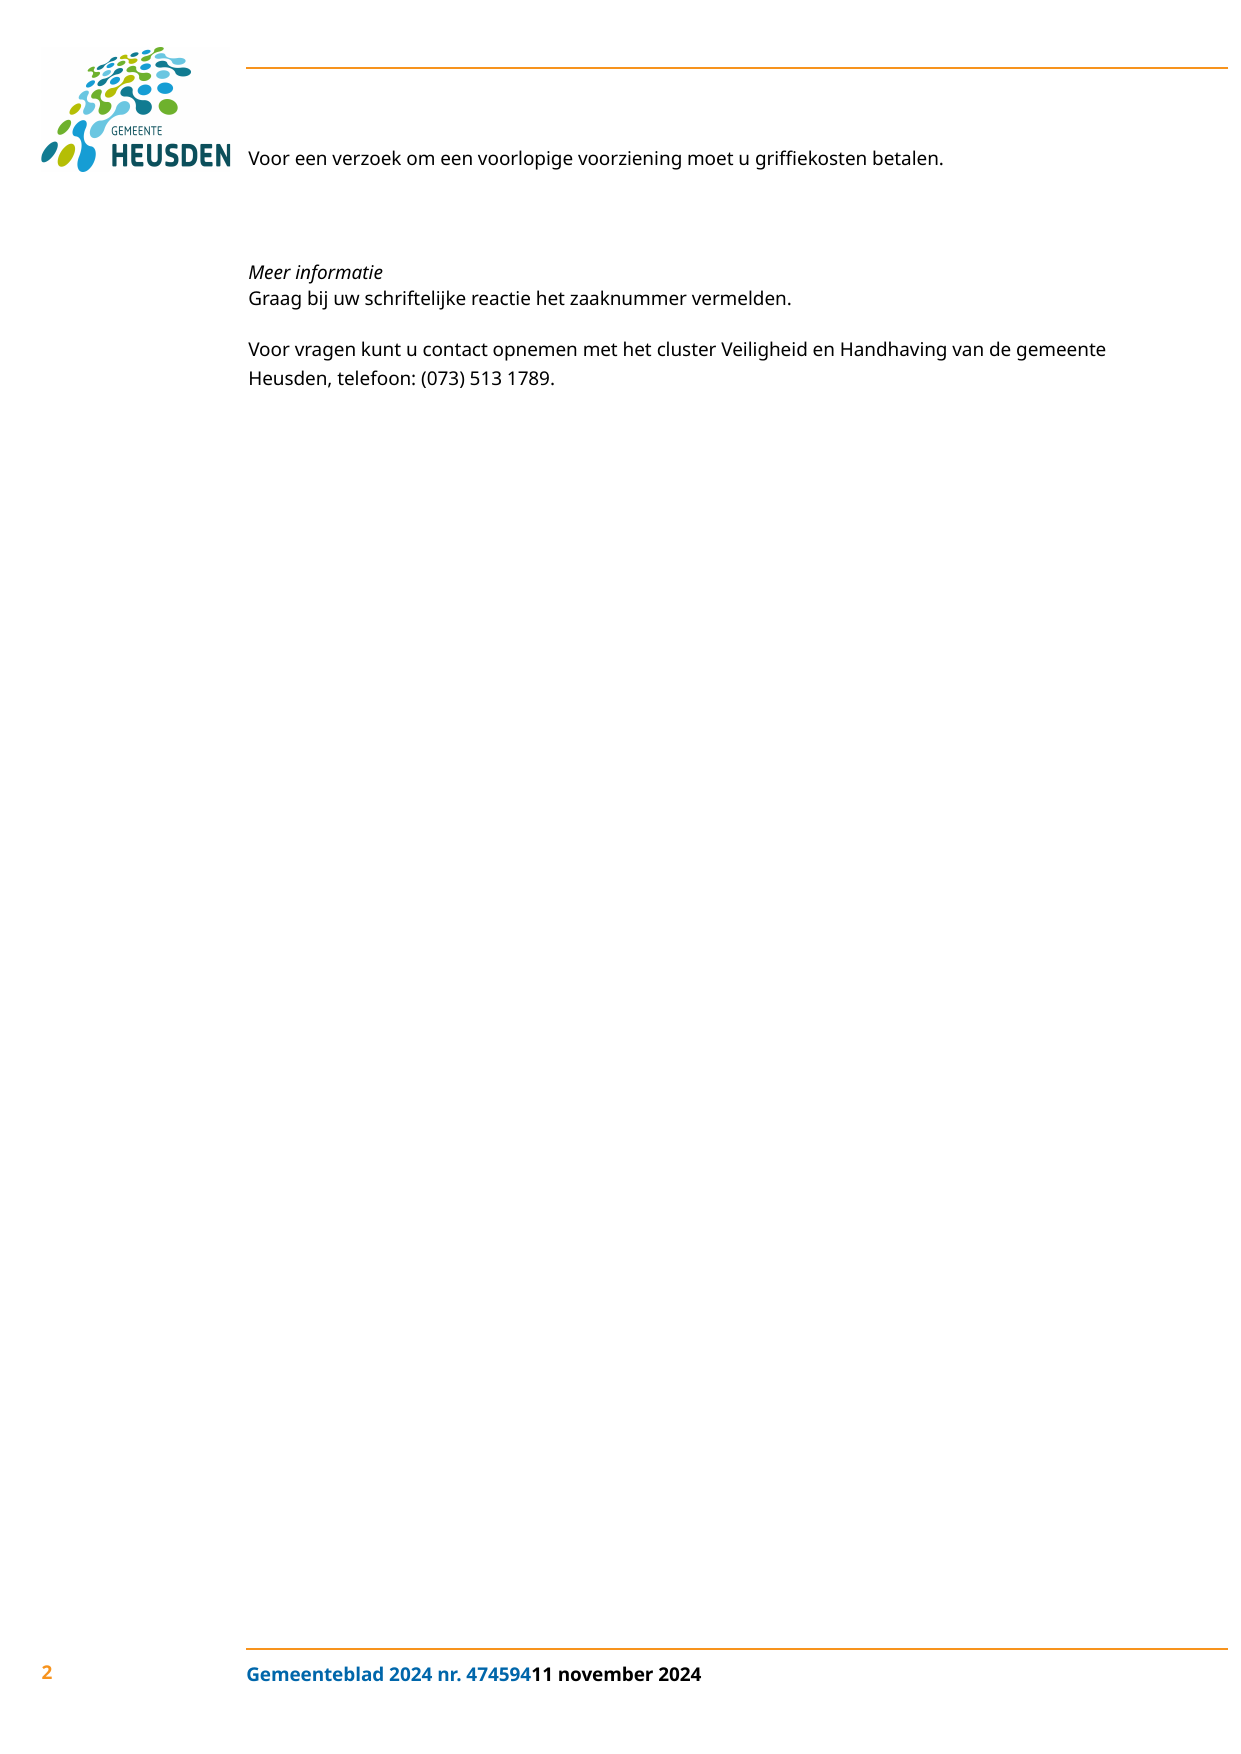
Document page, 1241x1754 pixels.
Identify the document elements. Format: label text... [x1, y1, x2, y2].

picture [41, 47, 231, 172]
text Graag bij uw schriftelijke reactie het zaaknummer vermelden. [248, 285, 1152, 311]
text Meer informatie [248, 259, 1152, 285]
text Voor een verzoek om een voorlopige voorziening moet u griffiekosten betalen. [248, 145, 1152, 171]
text Voor vragen kunt u contact opnemen met het cluster Veiligheid en Handhaving van de gemeente Heusden, telefoon: (073) 513 1789. [248, 336, 1152, 391]
